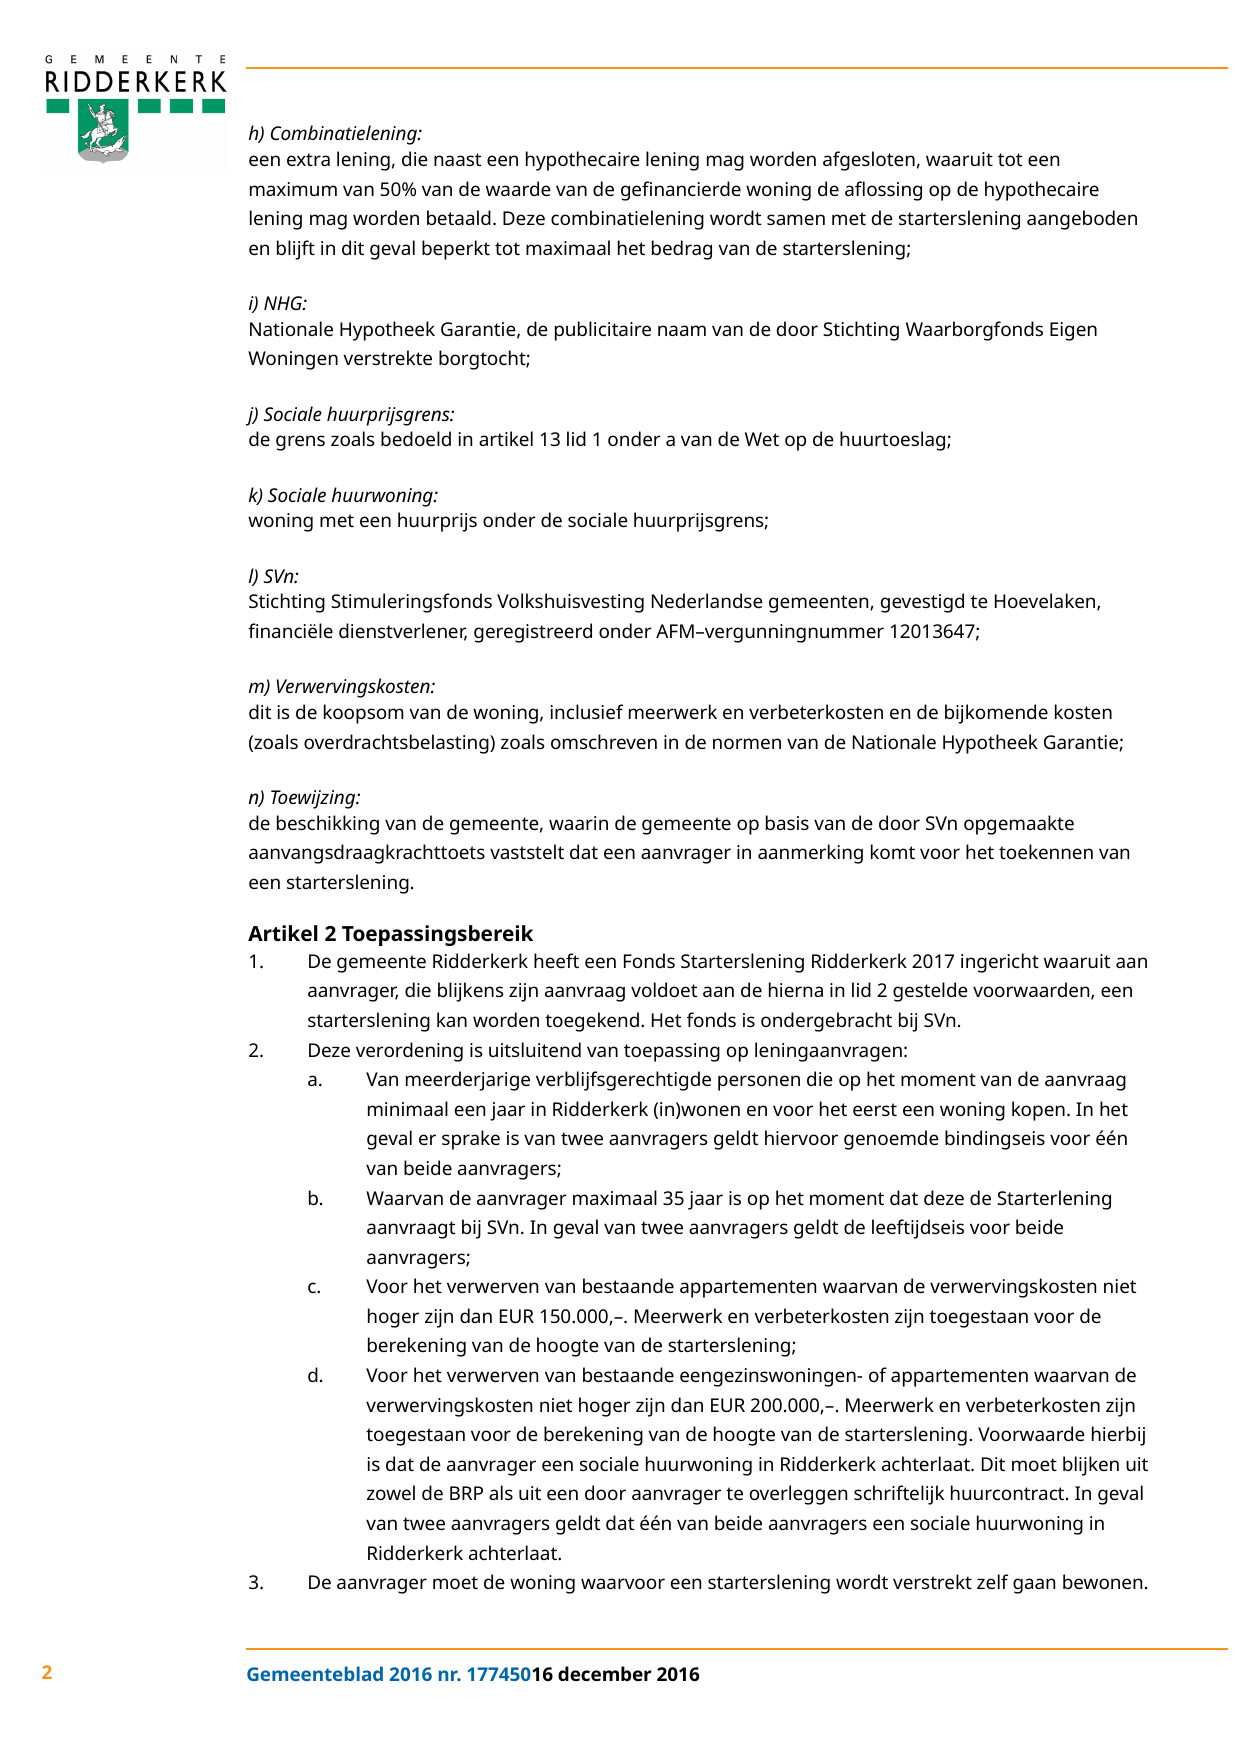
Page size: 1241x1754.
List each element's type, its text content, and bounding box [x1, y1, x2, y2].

text dit is de koopsom van de woning, inclusief meerwerk en verbeterkosten en de bijkomende kosten (zoals overdrachtsbelasting) zoals omschreven in de normen van de Nationale Hypotheek Garantie; [248, 699, 1152, 755]
list De gemeente Ridderkerk heeft een Fonds Starterslening Ridderkerk 2017 ingericht waaruit aan aanvrager, die blijkens zijn aanvraag voldoet aan de hierna in lid 2 gestelde voorwaarden, een starterslening kan worden toegekend. Het fonds is ondergebracht bij SVn. [248, 948, 1152, 1033]
text k) Sociale huurwoning: [248, 482, 1152, 508]
list Waarvan de aanvrager maximaal 35 jaar is op het moment dat deze de Starterlening aanvraagt bij SVn. In geval van twee aanvragers geldt de leeftijdseis voor beide aanvragers; [307, 1185, 1152, 1269]
text l) SVn: [248, 563, 1152, 589]
text i) NHG: [248, 290, 1152, 316]
list Voor het verwerven van bestaande appartementen waarvan de verwervingskosten niet hoger zijn dan EUR 150.000,–. Meerwerk en verbeterkosten zijn toegestaan voor de berekening van de hoogte van de starterslening; [307, 1273, 1152, 1358]
list Van meerderjarige verblijfsgerechtigde personen die op het moment van de aanvraag minimaal een jaar in Ridderkerk (in)wonen en voor het eerst een woning kopen. In het geval er sprake is van twee aanvragers geldt hiervoor genoemde bindingseis voor één van beide aanvragers; [307, 1066, 1152, 1181]
text Stichting Stimuleringsfonds Volkshuisvesting Nederlandse gemeenten, gevestigd te Hoevelaken, financiële dienstverlener, geregistreerd onder AFM–vergunningnummer 12013647; [248, 589, 1152, 644]
text h) Combinatielening: [248, 121, 1152, 146]
text n) Toewijzing: [248, 784, 1152, 810]
picture [41, 47, 231, 172]
text Artikel 2 Toepassingsbereik [248, 919, 1152, 948]
text woning met een huurprijs onder de sociale huurprijsgrens; [248, 508, 1152, 533]
text een extra lening, die naast een hypothecaire lening mag worden afgesloten, waaruit tot een maximum van 50% van de waarde van de gefinancierde woning de aflossing op de hypothecaire lening mag worden betaald. Deze combinatielening wordt samen met de starterslening aangeboden en blijft in dit geval beperkt tot maximaal het bedrag van de starterslening; [248, 146, 1152, 261]
list De aanvrager moet de woning waarvoor een starterslening wordt verstrekt zelf gaan bewonen. [248, 1569, 1152, 1595]
text de grens zoals bedoeld in artikel 13 lid 1 onder a van de Wet op de huurtoeslag; [248, 427, 1152, 452]
text Nationale Hypotheek Garantie, de publicitaire naam van de door Stichting Waarborgfonds Eigen Woningen verstrekte borgtocht; [248, 316, 1152, 371]
list Deze verordening is uitsluitend van toepassing op leningaanvragen: [248, 1037, 1152, 1062]
text j) Sociale huurprijsgrens: [248, 401, 1152, 427]
text m) Verwervingskosten: [248, 674, 1152, 699]
list Voor het verwerven van bestaande eengezinswoningen- of appartementen waarvan de verwervingskosten niet hoger zijn dan EUR 200.000,–. Meerwerk en verbeterkosten zijn toegestaan voor de berekening van de hoogte van de starterslening. Voorwaarde hierbij is dat de aanvrager een sociale huurwoning in Ridderkerk achterlaat. Dit moet blijken uit zowel de BRP als uit een door aanvrager te overleggen schriftelijk huurcontract. In geval van twee aanvragers geldt dat één van beide aanvragers een sociale huurwoning in Ridderkerk achterlaat. [307, 1362, 1152, 1565]
text de beschikking van de gemeente, waarin de gemeente op basis van de door SVn opgemaakte aanvangsdraagkrachttoets vaststelt dat een aanvrager in aanmerking komt voor het toekennen van een starterslening. [248, 810, 1152, 895]
